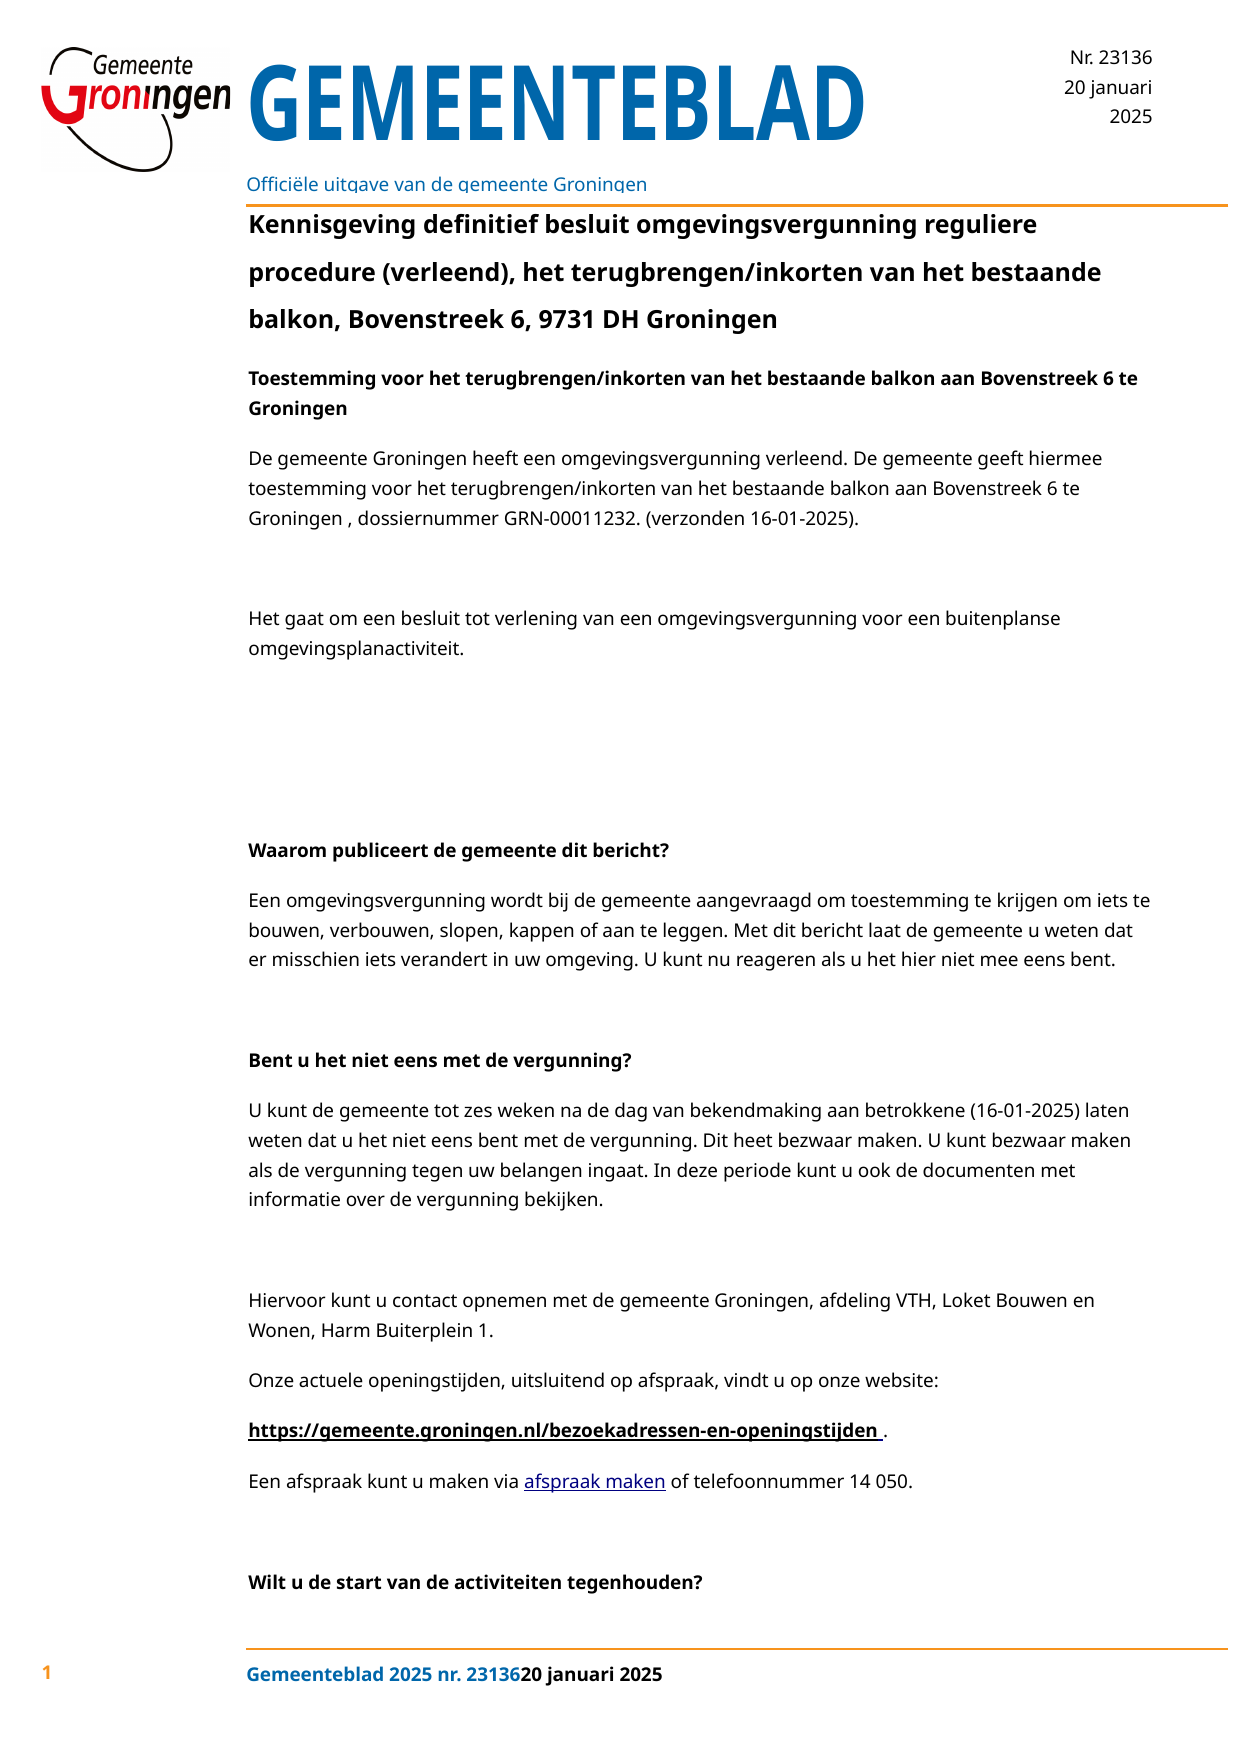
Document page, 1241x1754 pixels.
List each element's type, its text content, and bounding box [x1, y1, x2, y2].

text Het gaat om een besluit tot verlening van een omgevingsvergunning voor een buitenplanse omgevingsplanactiviteit. [248, 606, 1152, 661]
text Een omgevingsvergunning wordt bij de gemeente aangevraagd om toestemming te krijgen om iets te bouwen, verbouwen, slopen, kappen of aan te leggen. Met dit bericht laat de gemeente u weten dat er misschien iets verandert in uw omgeving. U kunt nu reageren als u het hier niet mee eens bent. [248, 887, 1152, 972]
text Een afspraak kunt u maken via afspraak maken of telefoonnummer 14 050. [248, 1468, 1152, 1494]
text Kennisgeving definitief besluit omgevingsvergunning reguliere procedure (verleend), het terugbrengen/inkorten van het bestaande balkon, Bovenstreek 6, 9731 DH Groningen [248, 207, 1152, 336]
text Waarom publiceert de gemeente dit bericht? [248, 837, 1152, 862]
picture [41, 47, 231, 172]
text Bent u het niet eens met de vergunning? [248, 1047, 1152, 1073]
text Toestemming voor het terugbrengen/inkorten van het bestaande balkon aan Bovenstreek 6 te Groningen [248, 366, 1152, 421]
text U kunt de gemeente tot zes weken na de dag van bekendmaking aan betrokkene (16-01-2025) laten weten dat u het niet eens bent met de vergunning. Dit heet bezwaar maken. U kunt bezwaar maken als de vergunning tegen uw belangen ingaat. In deze periode kunt u ook de documenten met informatie over de vergunning bekijken. [248, 1098, 1152, 1212]
text Onze actuele openingstijden, uitsluitend op afspraak, vindt u op onze website: [248, 1367, 1152, 1393]
text https://gemeente.groningen.nl/bezoekadressen-en-openingstijden . [248, 1418, 1152, 1443]
text Wilt u de start van de activiteiten tegenhouden? [248, 1569, 1152, 1594]
text De gemeente Groningen heeft een omgevingsvergunning verleend. De gemeente geeft hiermee toestemming voor het terugbrengen/inkorten van het bestaande balkon aan Bovenstreek 6 te Groningen , dossiernummer GRN-00011232. (verzonden 16-01-2025). [248, 446, 1152, 530]
text Hiervoor kunt u contact opnemen met de gemeente Groningen, afdeling VTH, Loket Bouwen en Wonen, Harm Buiterplein 1. [248, 1287, 1152, 1342]
